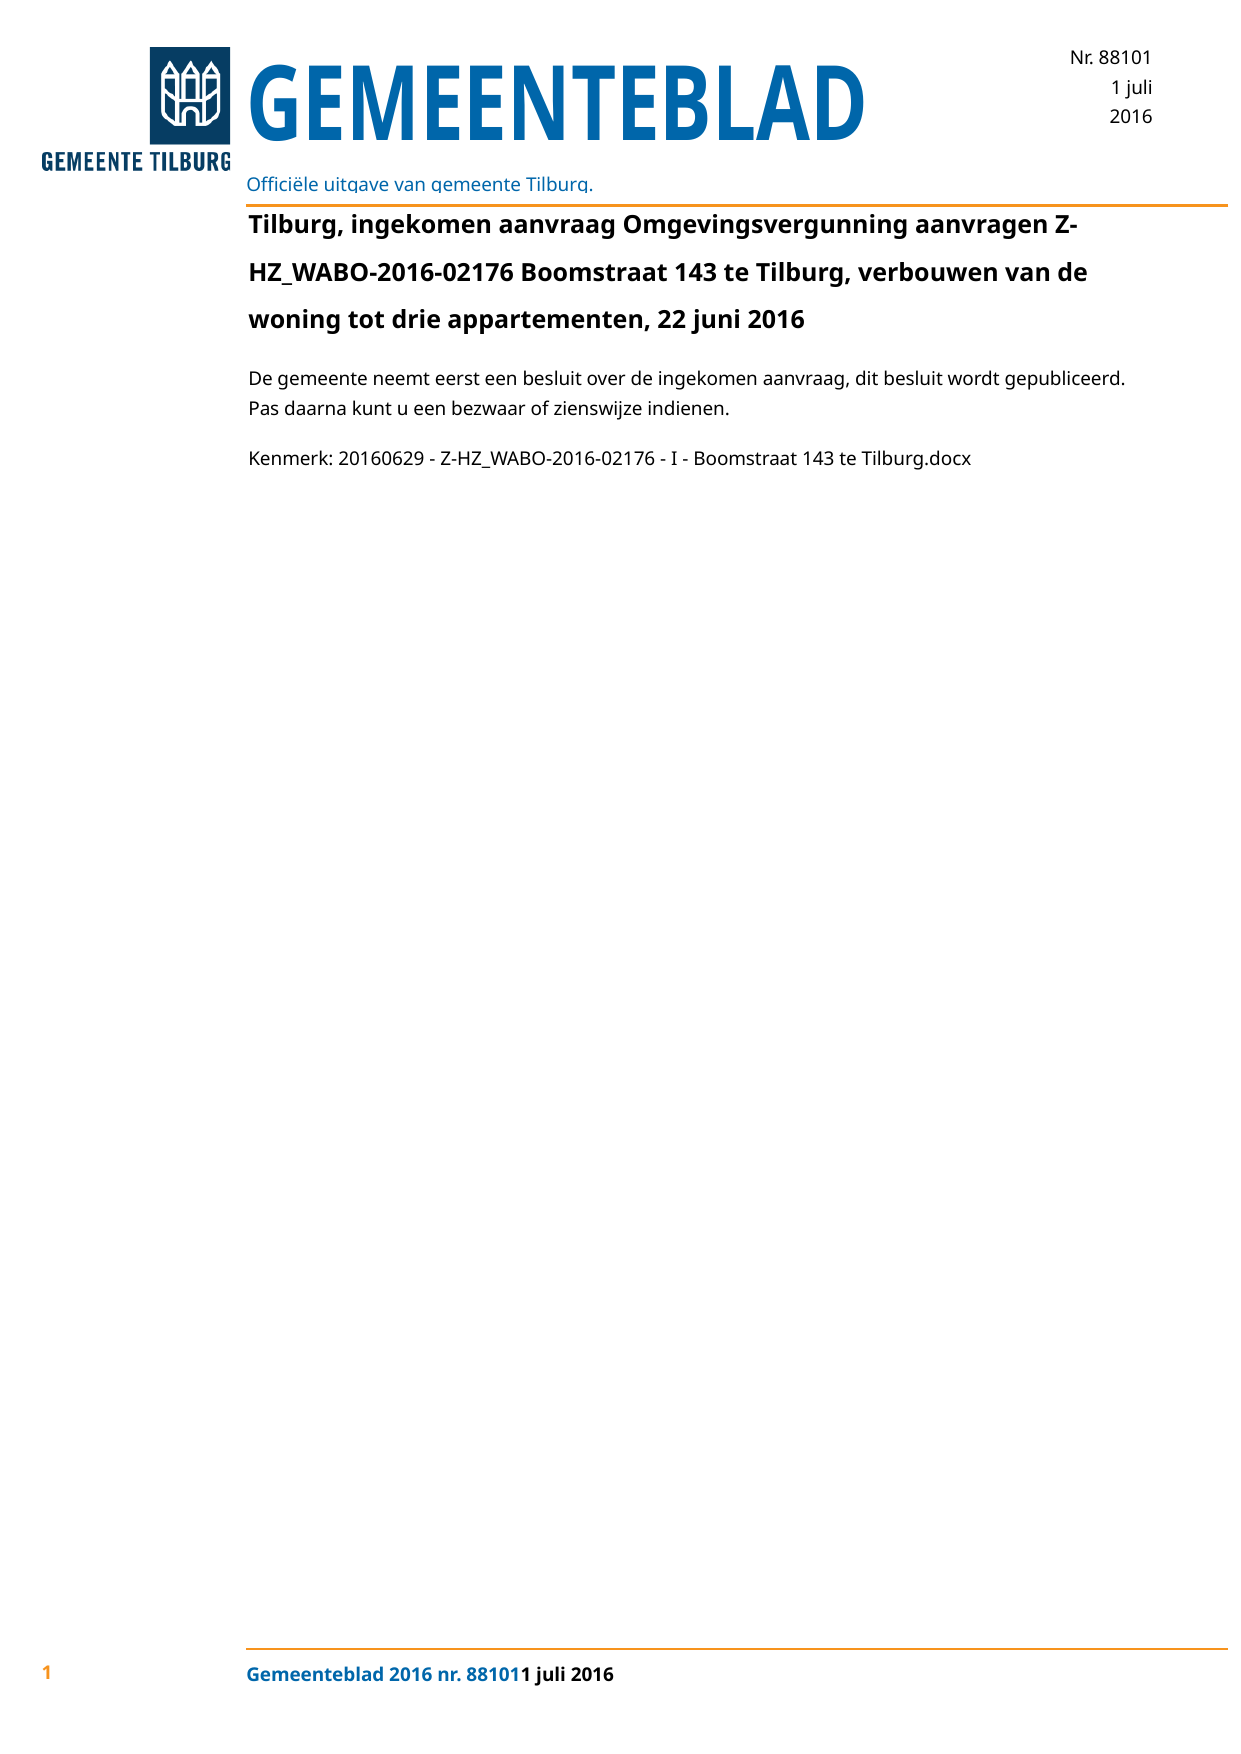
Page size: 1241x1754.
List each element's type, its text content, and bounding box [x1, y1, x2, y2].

picture [41, 47, 231, 172]
text Kenmerk: 20160629 - Z-HZ_WABO-2016-02176 - I - Boomstraat 143 te Tilburg.docx [248, 446, 1152, 471]
text Tilburg, ingekomen aanvraag Omgevingsvergunning aanvragen Z-HZ_WABO-2016-02176 Boomstraat 143 te Tilburg, verbouwen van de woning tot drie appartementen, 22 juni 2016 [248, 207, 1152, 336]
text De gemeente neemt eerst een besluit over de ingekomen aanvraag, dit besluit wordt gepubliceerd. Pas daarna kunt u een bezwaar of zienswijze indienen. [248, 366, 1152, 421]
